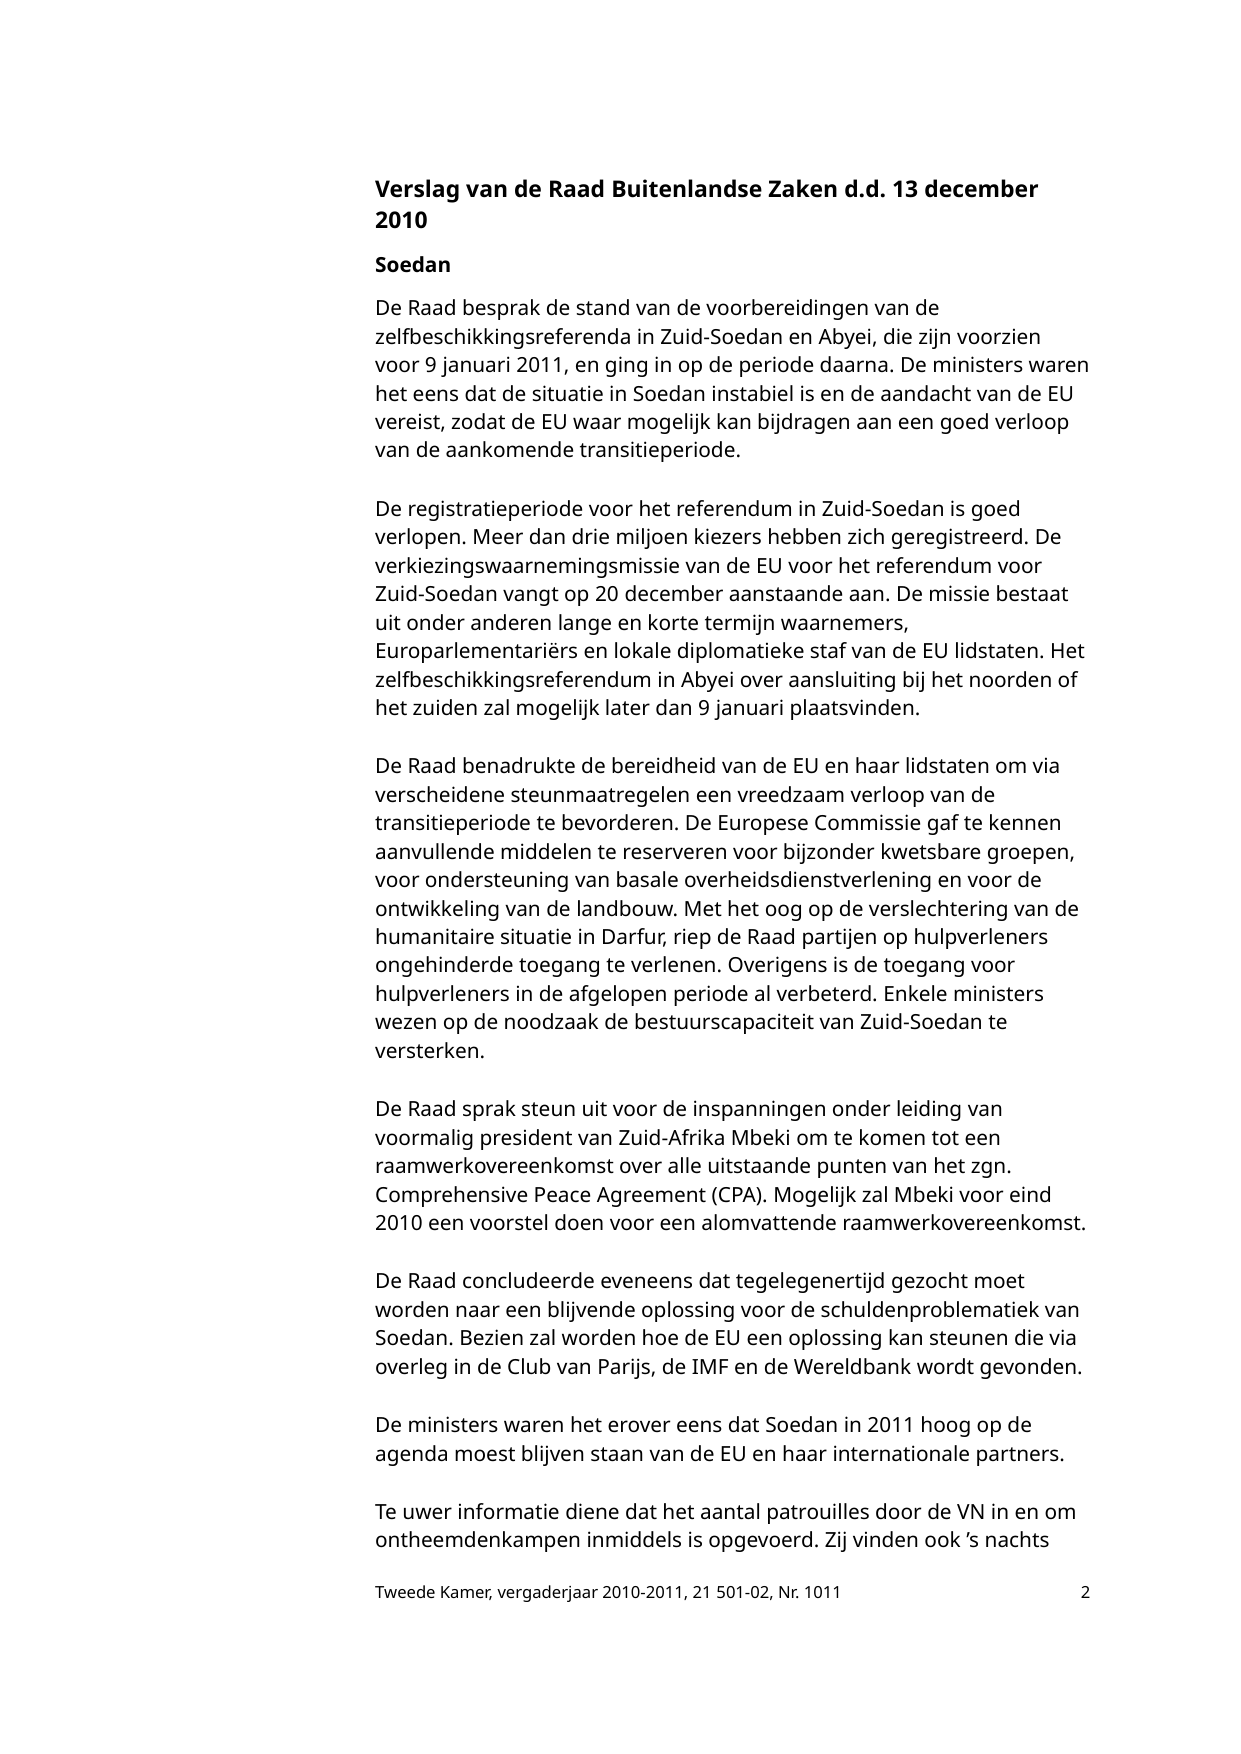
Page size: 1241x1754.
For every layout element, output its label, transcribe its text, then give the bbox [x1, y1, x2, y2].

text De ministers waren het erover eens dat Soedan in 2011 hoog op de agenda moest blijven staan van de EU en haar internationale partners. [375, 1410, 1090, 1467]
text De Raad besprak de stand van de voorbereidingen van de zelfbeschikkingsreferenda in Zuid-Soedan en Abyei, die zijn voorzien voor 9 januari 2011, en ging in op de periode daarna. De ministers waren het eens dat de situatie in Soedan instabiel is en de aandacht van de EU vereist, zodat de EU waar mogelijk kan bijdragen aan een goed verloop van de aankomende transitieperiode. [375, 293, 1090, 464]
text De Raad benadrukte de bereidheid van de EU en haar lidstaten om via verscheidene steunmaatregelen een vreedzaam verloop van de transitieperiode te bevorderen. De Europese Commissie gaf te kennen aanvullende middelen te reserveren voor bijzonder kwetsbare groepen, voor ondersteuning van basale overheidsdienstverlening en voor de ontwikkeling van de landbouw. Met het oog op de verslechtering van de humanitaire situatie in Darfur, riep de Raad partijen op hulpverleners ongehinderde toegang te verlenen. Overigens is de toegang voor hulpverleners in de afgelopen periode al verbeterd. Enkele ministers wezen op de noodzaak de bestuurscapaciteit van Zuid-Soedan te versterken. [375, 752, 1090, 1064]
text Te uwer informatie diene dat het aantal patrouilles door de VN in en om ontheemdenkampen inmiddels is opgevoerd. Zij vinden ook ’s nachts [375, 1497, 1090, 1554]
text De registratieperiode voor het referendum in Zuid-Soedan is goed verlopen. Meer dan drie miljoen kiezers hebben zich geregistreerd. De verkiezingswaarnemingsmissie van de EU voor het referendum voor Zuid-Soedan vangt op 20 december aanstaande aan. De missie bestaat uit onder anderen lange en korte termijn waarnemers, Europarlementariërs en lokale diplomatieke staf van de EU lidstaten. Het zelfbeschikkingsreferendum in Abyei over aansluiting bij het noorden of het zuiden zal mogelijk later dan 9 januari plaatsvinden. [375, 494, 1090, 722]
text De Raad concludeerde eveneens dat tegelegenertijd gezocht moet worden naar een blijvende oplossing voor de schuldenproblematiek van Soedan. Bezien zal worden hoe de EU een oplossing kan steunen die via overleg in de Club van Parijs, de IMF en de Wereldbank wordt gevonden. [375, 1267, 1090, 1380]
subtitle Verslag van de Raad Buitenlandse Zaken d.d. 13 december 2010 [375, 172, 1090, 235]
text De Raad sprak steun uit voor de inspanningen onder leiding van voormalig president van Zuid-Afrika Mbeki om te komen tot een raamwerkovereenkomst over alle uitstaande punten van het zgn. Comprehensive Peace Agreement (CPA). Mogelijk zal Mbeki voor eind 2010 een voorstel doen voor een alomvattende raamwerkovereenkomst. [375, 1094, 1090, 1237]
text Soedan [375, 250, 1090, 278]
